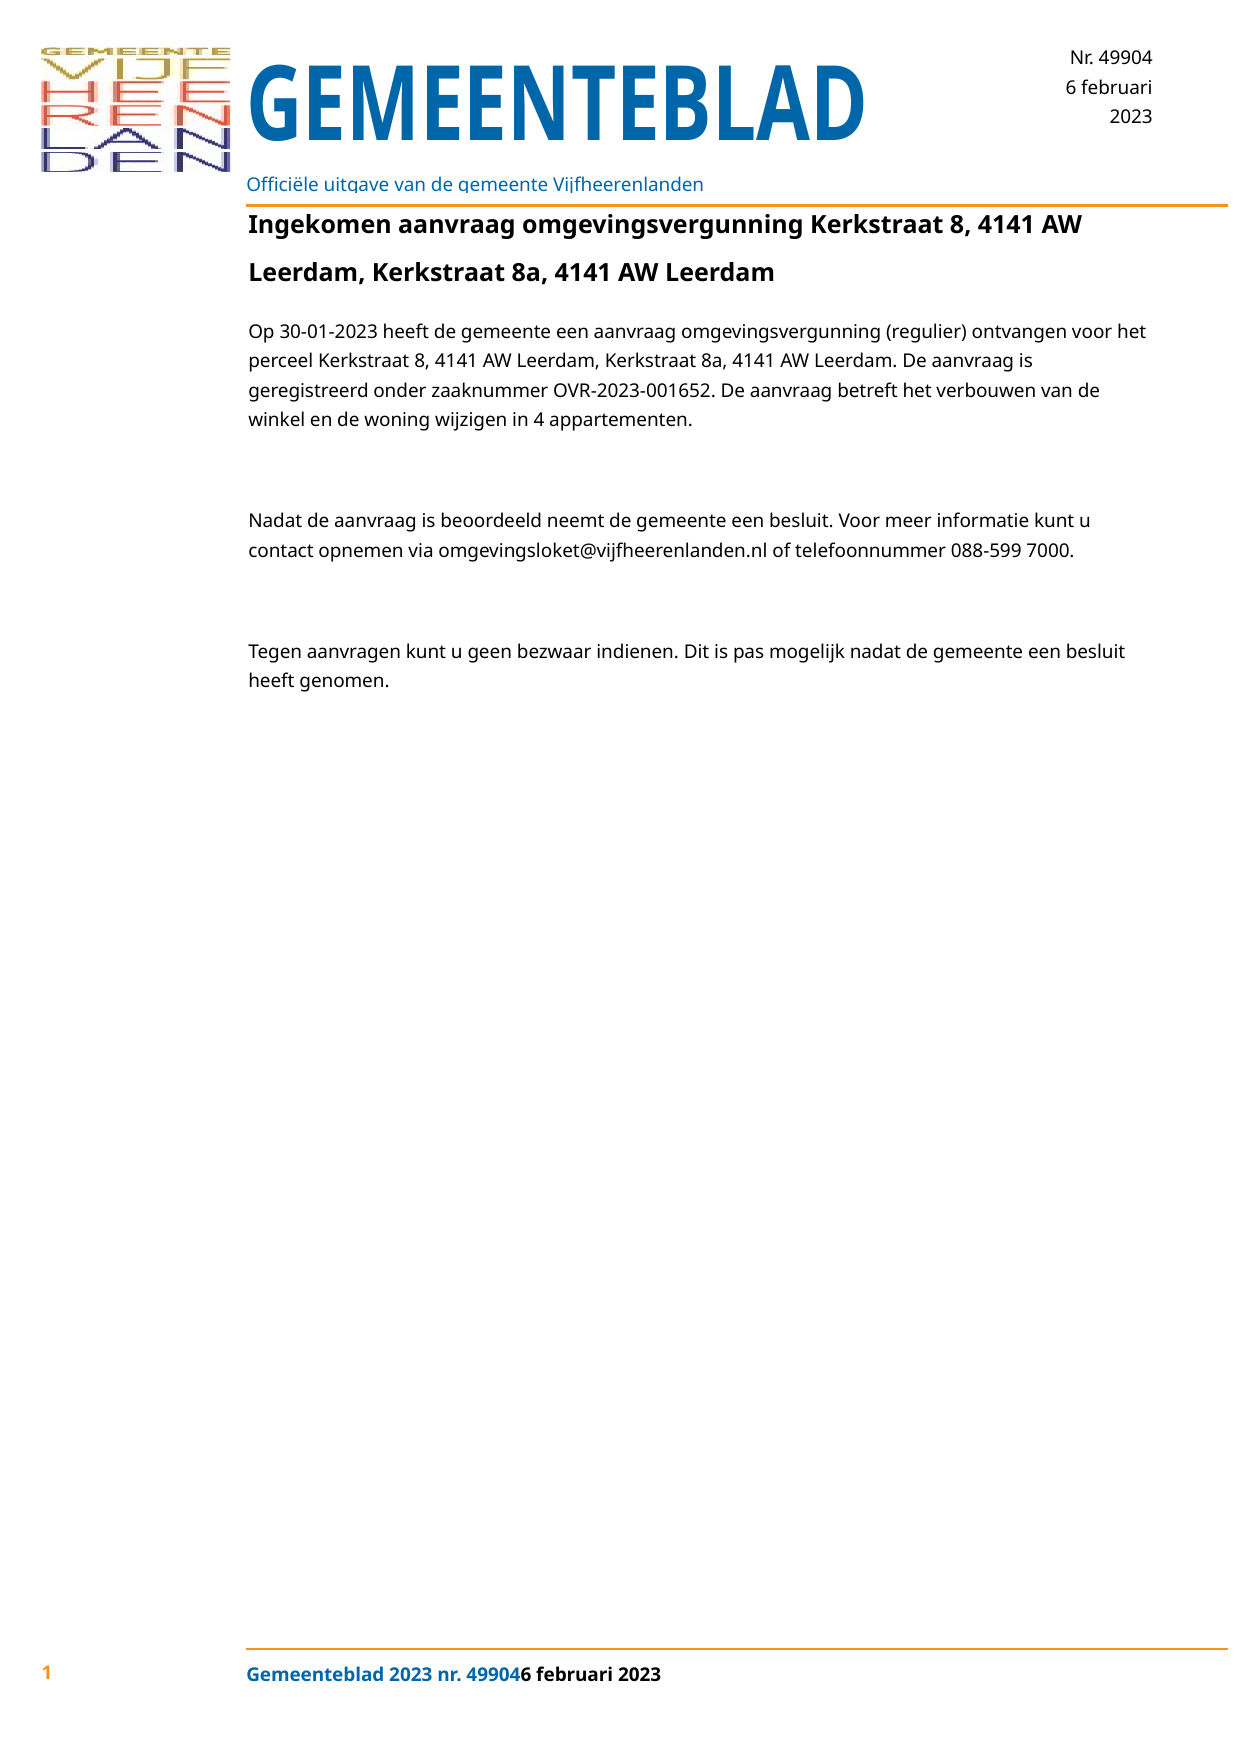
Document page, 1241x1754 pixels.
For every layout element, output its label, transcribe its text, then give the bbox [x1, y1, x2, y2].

text Ingekomen aanvraag omgevingsvergunning Kerkstraat 8, 4141 AW Leerdam, Kerkstraat 8a, 4141 AW Leerdam [248, 207, 1152, 288]
text Nadat de aanvraag is beoordeeld neemt de gemeente een besluit. Voor meer informatie kunt u contact opnemen via omgevingsloket@vijfheerenlanden.nl of telefoonnummer 088-599 7000. [248, 507, 1152, 563]
text Tegen aanvragen kunt u geen bezwaar indienen. Dit is pas mogelijk nadat de gemeente een besluit heeft genomen. [248, 638, 1152, 693]
picture [41, 47, 231, 172]
text Op 30-01-2023 heeft de gemeente een aanvraag omgevingsvergunning (regulier) ontvangen voor het perceel Kerkstraat 8, 4141 AW Leerdam, Kerkstraat 8a, 4141 AW Leerdam. De aanvraag is geregistreerd onder zaaknummer OVR-2023-001652. De aanvraag betreft het verbouwen van de winkel en de woning wijzigen in 4 appartementen. [248, 318, 1152, 432]
